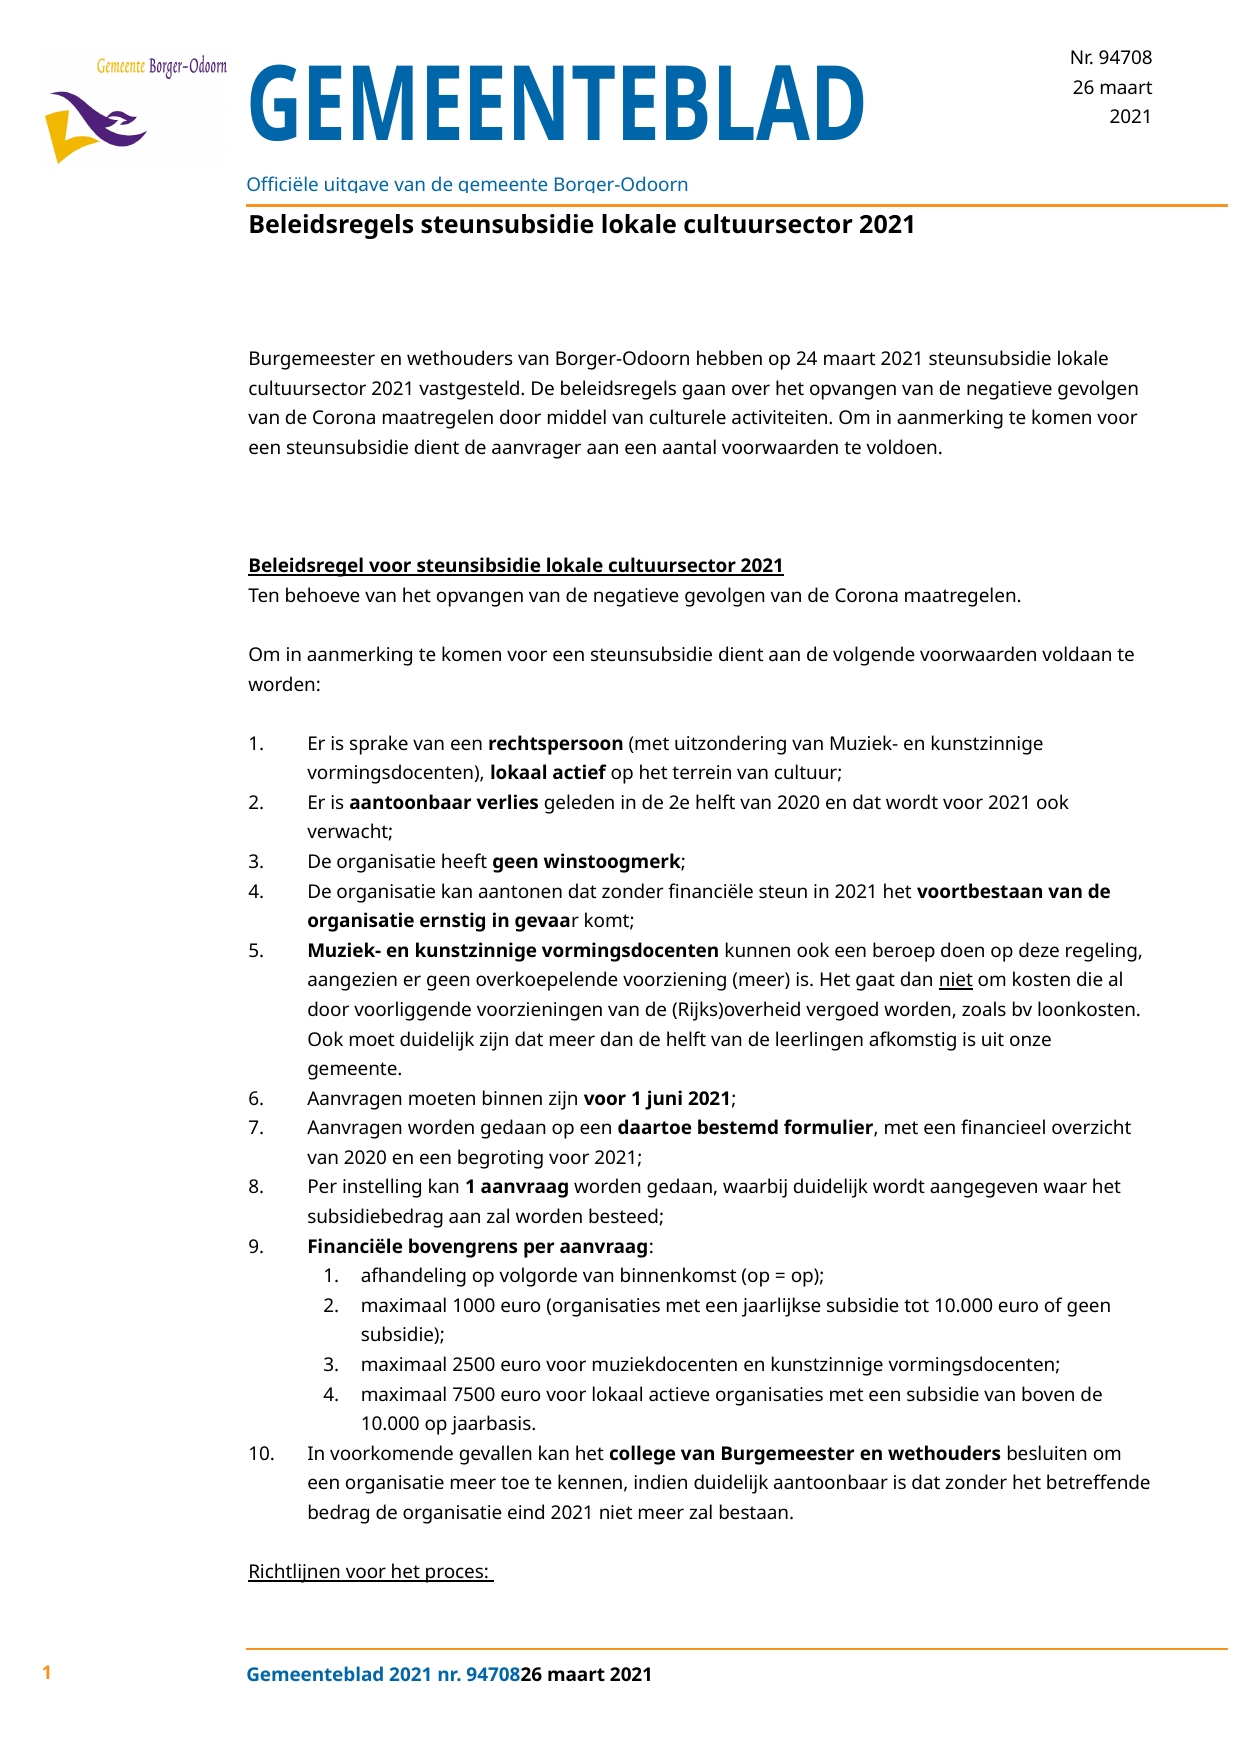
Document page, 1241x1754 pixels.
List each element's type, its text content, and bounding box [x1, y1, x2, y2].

list Muziek- en kunstzinnige vormingsdocenten kunnen ook een beroep doen op deze regeling, aangezien er geen overkoepelende voorziening (meer) is. Het gaat dan niet om kosten die al door voorliggende voorzieningen van de (Rijks)overheid vergoed worden, zoals bv loonkosten. Ook moet duidelijk zijn dat meer dan de helft van de leerlingen afkomstig is uit onze gemeente. [248, 937, 1152, 1081]
text Burgemeester en wethouders van Borger-Odoorn hebben op 24 maart 2021 steunsubsidie lokale cultuursector 2021 vastgesteld. De beleidsregels gaan over het opvangen van de negatieve gevolgen van de Corona maatregelen door middel van culturele activiteiten. Om in aanmerking te komen voor een steunsubsidie dient de aanvrager aan een aantal voorwaarden te voldoen. [248, 345, 1152, 460]
list Er is aantoonbaar verlies geleden in de 2e helft van 2020 en dat wordt voor 2021 ook verwacht; [248, 789, 1152, 844]
list De organisatie heeft geen winstoogmerk; [248, 848, 1152, 874]
list Aanvragen worden gedaan op een daartoe bestemd formulier, met een financieel overzicht van 2020 en een begroting voor 2021; [248, 1114, 1152, 1170]
text Beleidsregel voor steunsibsidie lokale cultuursector 2021 [248, 552, 1152, 578]
text Richtlijnen voor het proces: [248, 1558, 1152, 1584]
text Om in aanmerking te komen voor een steunsubsidie dient aan de volgende voorwaarden voldaan te worden: [248, 641, 1152, 696]
list Per instelling kan 1 aanvraag worden gedaan, waarbij duidelijk wordt aangegeven waar het subsidiebedrag aan zal worden besteed; [248, 1174, 1152, 1229]
list Er is sprake van een rechtspersoon (met uitzondering van Muziek- en kunstzinnige vormingsdocenten), lokaal actief op het terrein van cultuur; [248, 730, 1152, 785]
list Financiële bovengrens per aanvraag: [248, 1233, 1152, 1258]
list De organisatie kan aantonen dat zonder financiële steun in 2021 het voortbestaan van de organisatie ernstig in gevaar komt; [248, 878, 1152, 933]
list afhandeling op volgorde van binnenkomst (op = op); [323, 1262, 1152, 1288]
list Aanvragen moeten binnen zijn voor 1 juni 2021; [248, 1085, 1152, 1111]
list maximaal 7500 euro voor lokaal actieve organisaties met een subsidie van boven de 10.000 op jaarbasis. [323, 1381, 1152, 1436]
picture [41, 47, 231, 172]
list In voorkomende gevallen kan het college van Burgemeester en wethouders besluiten om een organisatie meer toe te kennen, indien duidelijk aantoonbaar is dat zonder het betreffende bedrag de organisatie eind 2021 niet meer zal bestaan. [248, 1440, 1152, 1525]
list maximaal 2500 euro voor muziekdocenten en kunstzinnige vormingsdocenten; [323, 1351, 1152, 1377]
text Ten behoeve van het opvangen van de negatieve gevolgen van de Corona maatregelen. [248, 582, 1152, 608]
list maximaal 1000 euro (organisaties met een jaarlijkse subsidie tot 10.000 euro of geen subsidie); [323, 1292, 1152, 1347]
text Beleidsregels steunsubsidie lokale cultuursector 2021 [248, 207, 1152, 241]
